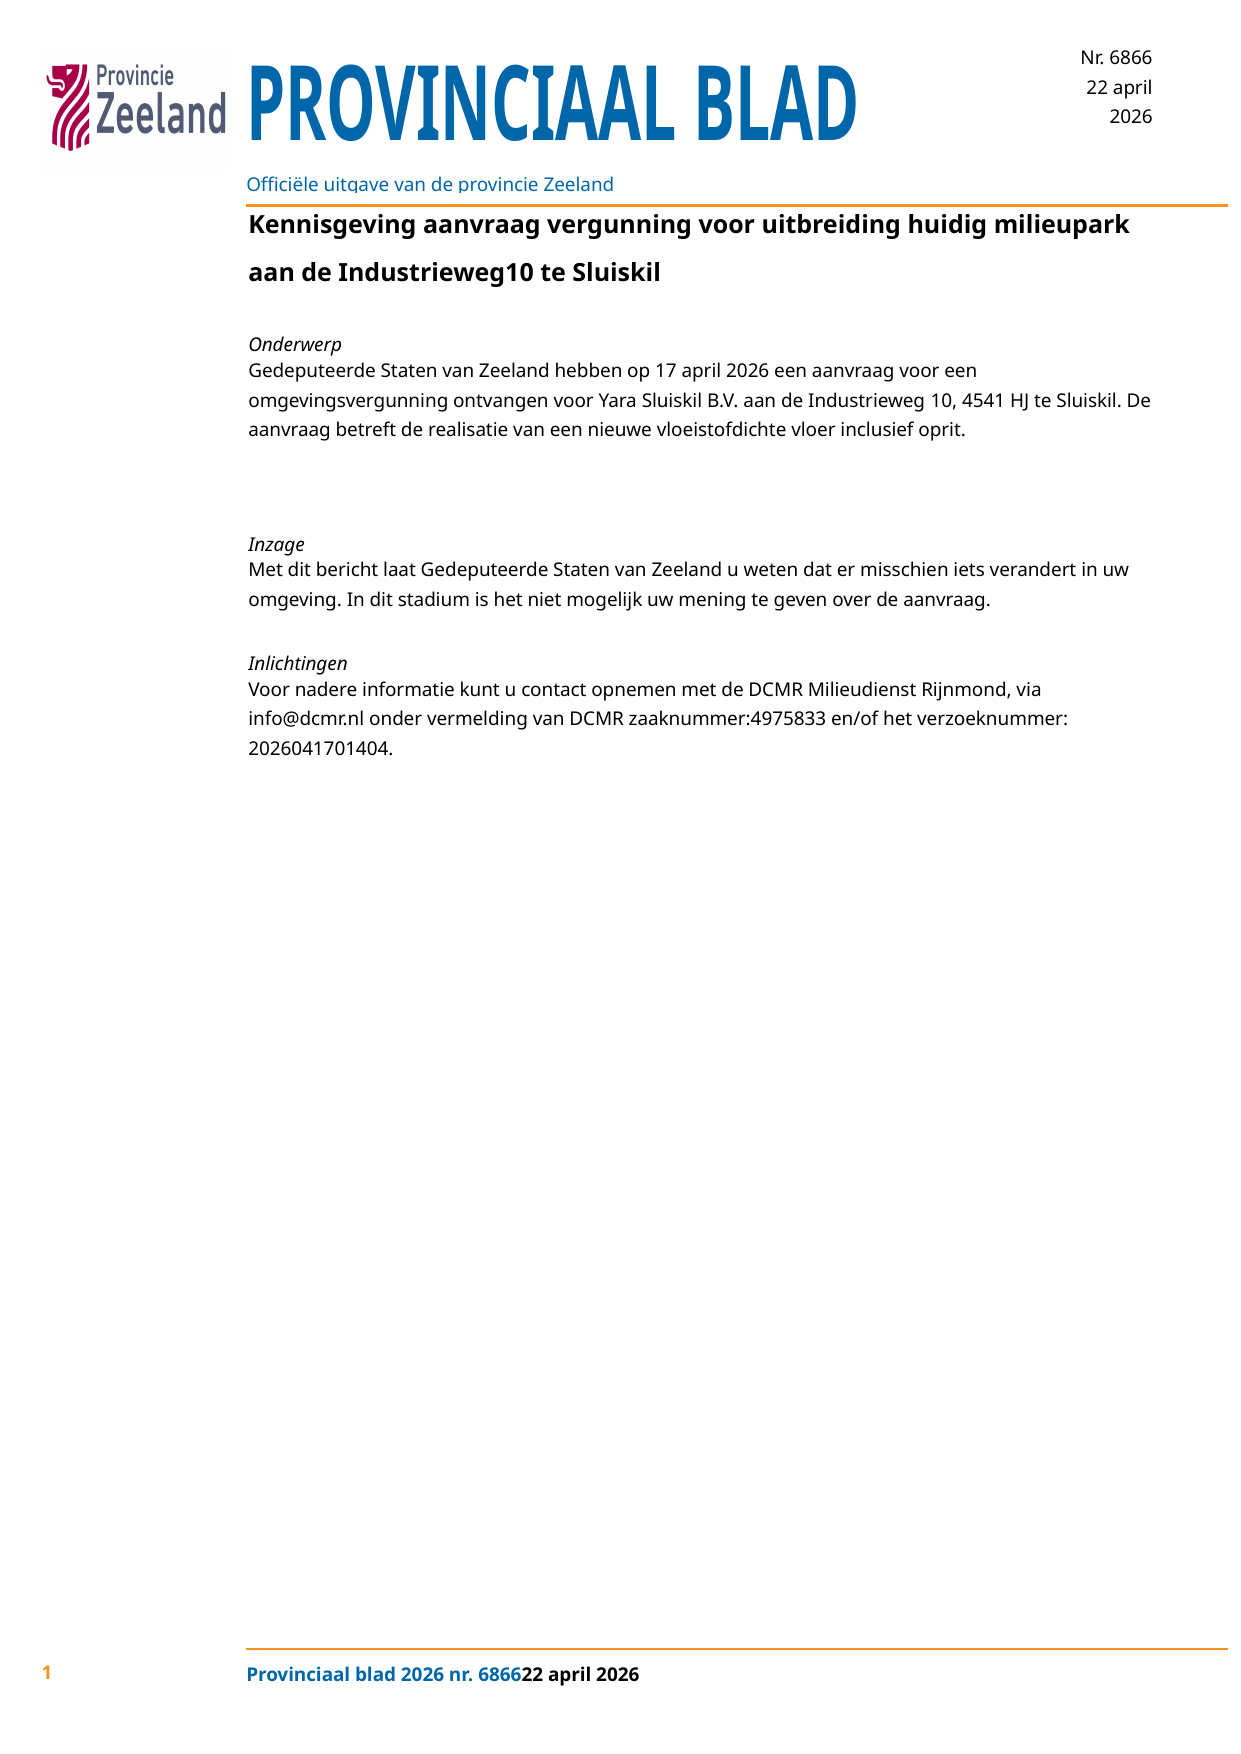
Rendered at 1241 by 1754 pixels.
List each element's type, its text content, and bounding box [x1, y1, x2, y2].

text Met dit bericht laat Gedeputeerde Staten van Zeeland u weten dat er misschien iets verandert in uw omgeving. In dit stadium is het niet mogelijk uw mening te geven over de aanvraag. [248, 556, 1152, 612]
text Voor nadere informatie kunt u contact opnemen met de DCMR Milieudienst Rijnmond, via info@dcmr.nl onder vermelding van DCMR zaaknummer:4975833 en/of het verzoeknummer: 2026041701404. [248, 676, 1152, 761]
text Kennisgeving aanvraag vergunning voor uitbreiding huidig milieupark aan de Industrieweg10 te Sluiskil [248, 207, 1152, 288]
text Onderwerp [248, 331, 1152, 357]
text Inlichtingen [248, 650, 1152, 676]
text Gedeputeerde Staten van Zeeland hebben op 17 april 2026 een aanvraag voor een omgevingsvergunning ontvangen voor Yara Sluiskil B.V. aan de Industrieweg 10, 4541 HJ te Sluiskil. De aanvraag betreft de realisatie van een nieuwe vloeistofdichte vloer inclusief oprit. [248, 357, 1152, 442]
text Inzage [248, 531, 1152, 556]
picture [41, 47, 231, 172]
